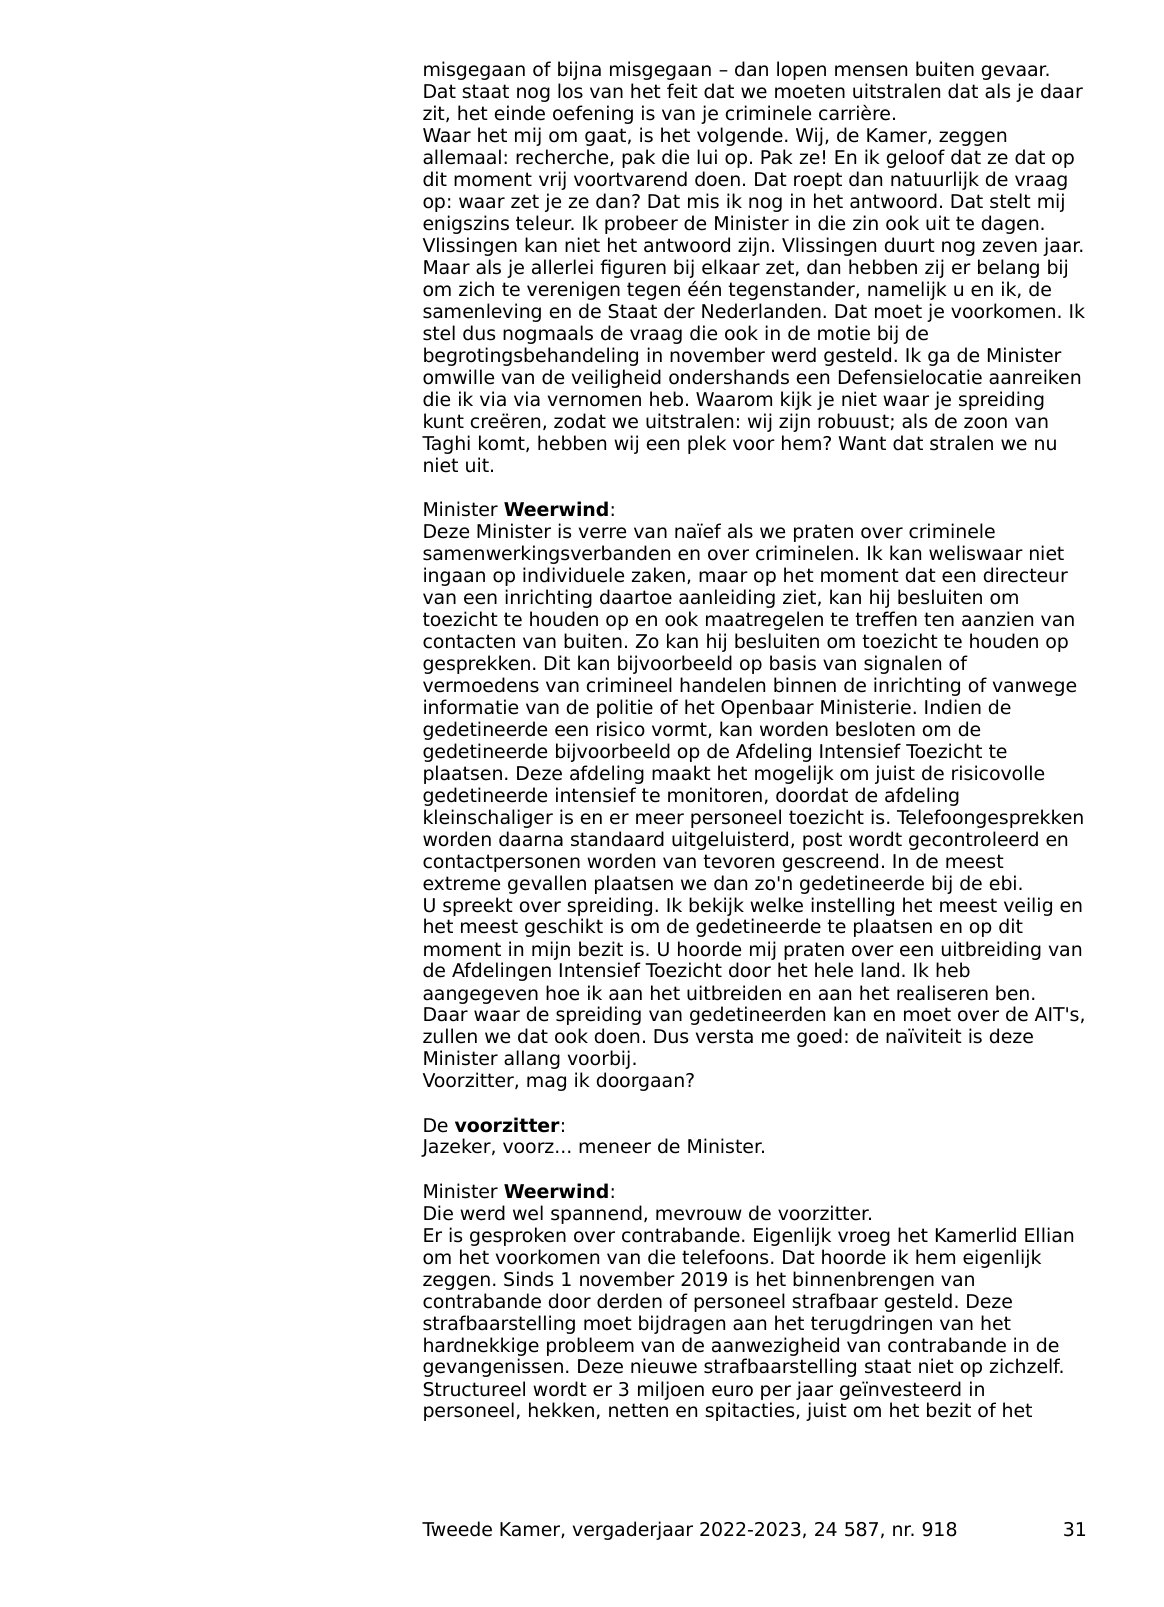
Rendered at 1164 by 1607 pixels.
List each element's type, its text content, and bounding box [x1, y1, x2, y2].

text Die werd wel spannend, mevrouw de voorzitter. [422, 1203, 1087, 1224]
text Voorzitter, mag ik doorgaan? [422, 1070, 1087, 1092]
text Er is gesproken over contrabande. Eigenlijk vroeg het Kamerlid Ellian om het voorkomen van die telefoons. Dat hoorde ik hem eigenlijk zeggen. Sinds 1 november 2019 is het binnenbrengen van contrabande door derden of personeel strafbaar gesteld. Deze strafbaarstelling moet bijdragen aan het terugdringen van het hardnekkige probleem van de aanwezigheid van contrabande in de gevangenissen. Deze nieuwe strafbaarstelling staat niet op zichzelf. Structureel wordt er 3 miljoen euro per jaar geïnvesteerd in personeel, hekken, netten en spitacties, juist om het bezit of het [422, 1224, 1087, 1422]
text Minister Weerwind: [422, 499, 1087, 521]
text Deze Minister is verre van naïef als we praten over criminele samenwerkingsverbanden en over criminelen. Ik kan weliswaar niet ingaan op individuele zaken, maar op het moment dat een directeur van een inrichting daartoe aanleiding ziet, kan hij besluiten om toezicht te houden op en ook maatregelen te treffen ten aanzien van contacten van buiten. Zo kan hij besluiten om toezicht te houden op gesprekken. Dit kan bijvoorbeeld op basis van signalen of vermoedens van crimineel handelen binnen de inrichting of vanwege informatie van de politie of het Openbaar Ministerie. Indien de gedetineerde een risico vormt, kan worden besloten om de gedetineerde bijvoorbeeld op de Afdeling Intensief Toezicht te plaatsen. Deze afdeling maakt het mogelijk om juist de risicovolle gedetineerde intensief te monitoren, doordat de afdeling kleinschaliger is en er meer personeel toezicht is. Telefoongesprekken worden daarna standaard uitgeluisterd, post wordt gecontroleerd en contactpersonen worden van tevoren gescreend. In de meest extreme gevallen plaatsen we dan zo'n gedetineerde bij de ebi. [422, 521, 1087, 894]
text U spreekt over spreiding. Ik bekijk welke instelling het meest veilig en het meest geschikt is om de gedetineerde te plaatsen en op dit moment in mijn bezit is. U hoorde mij praten over een uitbreiding van de Afdelingen Intensief Toezicht door het hele land. Ik heb aangegeven hoe ik aan het uitbreiden en aan het realiseren ben. Daar waar de spreiding van gedetineerden kan en moet over de AIT's, zullen we dat ook doen. Dus versta me goed: de naïviteit is deze Minister allang voorbij. [422, 894, 1087, 1070]
text De voorzitter: [422, 1114, 1087, 1136]
text Jazeker, voorz... meneer de Minister. [422, 1136, 1087, 1158]
text Waar het mij om gaat, is het volgende. Wij, de Kamer, zeggen allemaal: recherche, pak die lui op. Pak ze! En ik geloof dat ze dat op dit moment vrij voortvarend doen. Dat roept dan natuurlijk de vraag op: waar zet je ze dan? Dat mis ik nog in het antwoord. Dat stelt mij enigszins teleur. Ik probeer de Minister in die zin ook uit te dagen. Vlissingen kan niet het antwoord zijn. Vlissingen duurt nog zeven jaar. Maar als je allerlei figuren bij elkaar zet, dan hebben zij er belang bij om zich te verenigen tegen één tegenstander, namelijk u en ik, de samenleving en de Staat der Nederlanden. Dat moet je voorkomen. Ik stel dus nogmaals de vraag die ook in de motie bij de begrotingsbehandeling in november werd gesteld. Ik ga de Minister omwille van de veiligheid ondershands een Defensielocatie aanreiken die ik via via vernomen heb. Waarom kijk je niet waar je spreiding kunt creëren, zodat we uitstralen: wij zijn robuust; als de zoon van Taghi komt, hebben wij een plek voor hem? Want dat stralen we nu niet uit. [422, 125, 1087, 477]
text Minister Weerwind: [422, 1181, 1087, 1203]
text misgegaan of bijna misgegaan – dan lopen mensen buiten gevaar. Dat staat nog los van het feit dat we moeten uitstralen dat als je daar zit, het einde oefening is van je criminele carrière. [422, 59, 1087, 125]
